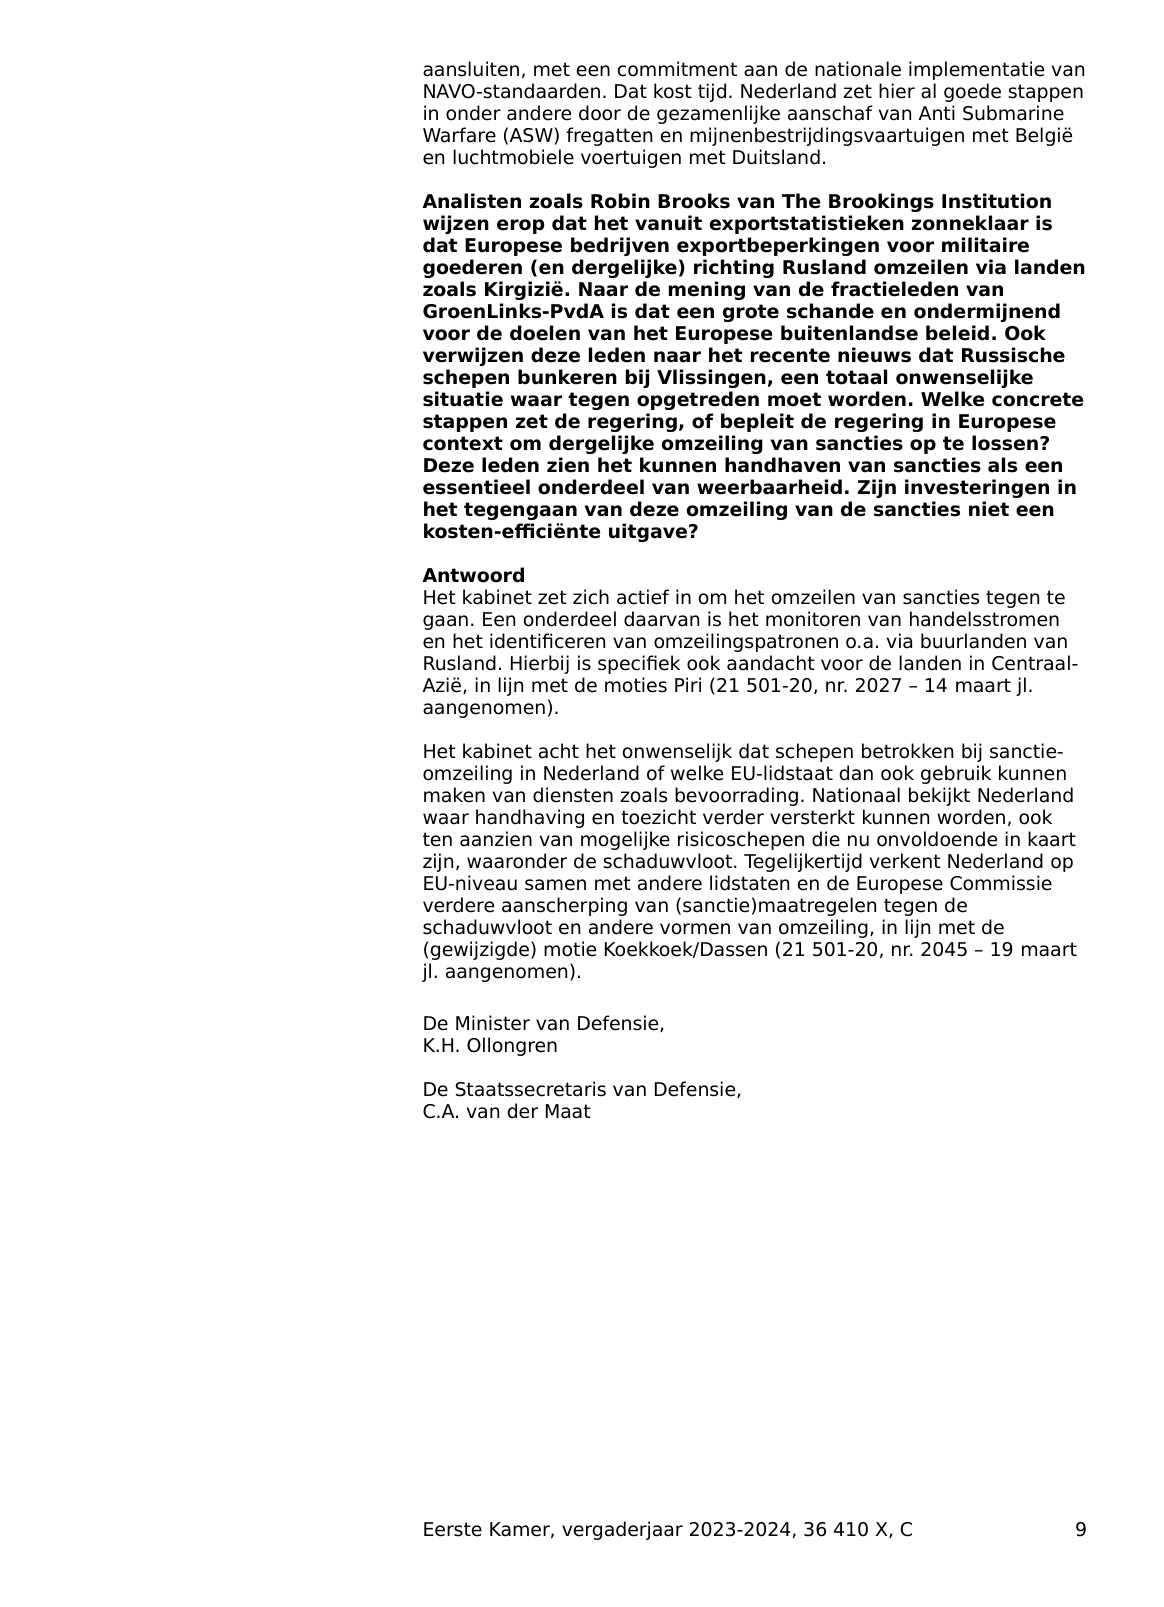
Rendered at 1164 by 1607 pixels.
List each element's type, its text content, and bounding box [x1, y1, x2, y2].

text Het kabinet zet zich actief in om het omzeilen van sancties tegen te gaan. Een onderdeel daarvan is het monitoren van handelsstromen en het identificeren van omzeilingspatronen o.a. via buurlanden van Rusland. Hierbij is specifiek ook aandacht voor de landen in Centraal-Azië, in lijn met de moties Piri (21 501-20, nr. 2027 – 14 maart jl. aangenomen). [422, 587, 1087, 719]
text De Minister van Defensie, K.H. Ollongren [422, 1013, 1087, 1057]
text De Staatssecretaris van Defensie, C.A. van der Maat [422, 1079, 1087, 1123]
text Het kabinet acht het onwenselijk dat schepen betrokken bij sanctie-omzeiling in Nederland of welke EU-lidstaat dan ook gebruik kunnen maken van diensten zoals bevoorrading. Nationaal bekijkt Nederland waar handhaving en toezicht verder versterkt kunnen worden, ook ten aanzien van mogelijke risicoschepen die nu onvoldoende in kaart zijn, waaronder de schaduwvloot. Tegelijkertijd verkent Nederland op EU-niveau samen met andere lidstaten en de Europese Commissie verdere aanscherping van (sanctie)maatregelen tegen de schaduwvloot en andere vormen van omzeiling, in lijn met de (gewijzigde) motie Koekkoek/Dassen (21 501-20, nr. 2045 – 19 maart jl. aangenomen). [422, 741, 1087, 983]
text Antwoord [422, 565, 1087, 587]
text Analisten zoals Robin Brooks van The Brookings Institution wijzen erop dat het vanuit exportstatistieken zonneklaar is dat Europese bedrijven exportbeperkingen voor militaire goederen (en dergelijke) richting Rusland omzeilen via landen zoals Kirgizië. Naar de mening van de fractieleden van GroenLinks-PvdA is dat een grote schande en ondermijnend voor de doelen van het Europese buitenlandse beleid. Ook verwijzen deze leden naar het recente nieuws dat Russische schepen bunkeren bij Vlissingen, een totaal onwenselijke situatie waar tegen opgetreden moet worden. Welke concrete stappen zet de regering, of bepleit de regering in Europese context om dergelijke omzeiling van sancties op te lossen? Deze leden zien het kunnen handhaven van sancties als een essentieel onderdeel van weerbaarheid. Zijn investeringen in het tegengaan van deze omzeiling van de sancties niet een kosten-efficiënte uitgave? [422, 191, 1087, 543]
text aansluiten, met een commitment aan de nationale implementatie van NAVO-standaarden. Dat kost tijd. Nederland zet hier al goede stappen in onder andere door de gezamenlijke aanschaf van Anti Submarine Warfare (ASW) fregatten en mijnenbestrijdingsvaartuigen met België en luchtmobiele voertuigen met Duitsland. [422, 59, 1087, 169]
